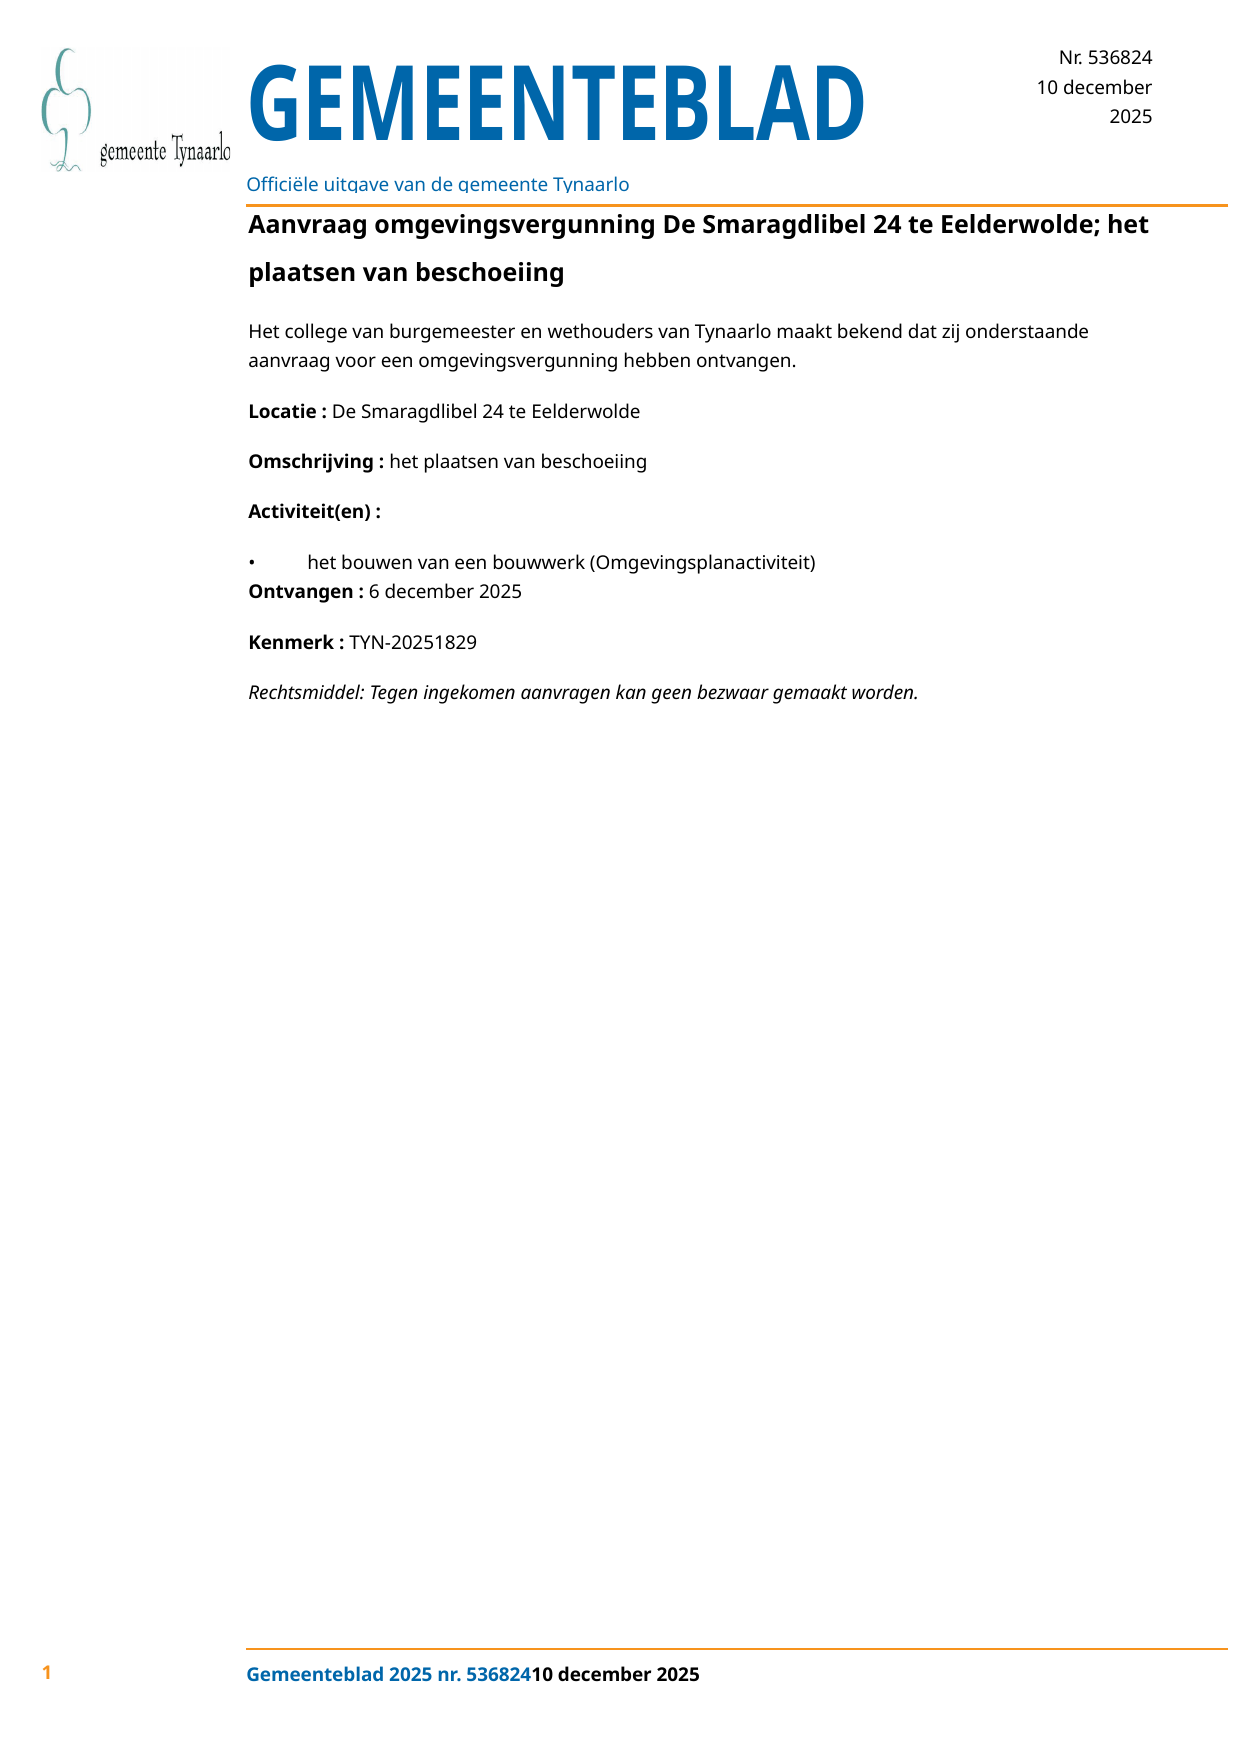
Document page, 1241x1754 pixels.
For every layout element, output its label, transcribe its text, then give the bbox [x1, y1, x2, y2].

text Locatie : De Smaragdlibel 24 te Eelderwolde [248, 398, 1152, 424]
text Aanvraag omgevingsvergunning De Smaragdlibel 24 te Eelderwolde; het plaatsen van beschoeiing [248, 207, 1152, 288]
text Activiteit(en) : [248, 499, 1152, 524]
text Het college van burgemeester en wethouders van Tynaarlo maakt bekend dat zij onderstaande aanvraag voor een omgevingsvergunning hebben ontvangen. [248, 318, 1152, 373]
text Omschrijving : het plaatsen van beschoeiing [248, 448, 1152, 474]
text Ontvangen : 6 december 2025 [248, 579, 1152, 604]
text Kenmerk : TYN-20251829 [248, 629, 1152, 655]
list het bouwen van een bouwwerk (Omgevingsplanactiviteit) [248, 549, 1152, 575]
picture [41, 47, 231, 172]
text Rechtsmiddel: Tegen ingekomen aanvragen kan geen bezwaar gemaakt worden. [248, 679, 1152, 705]
